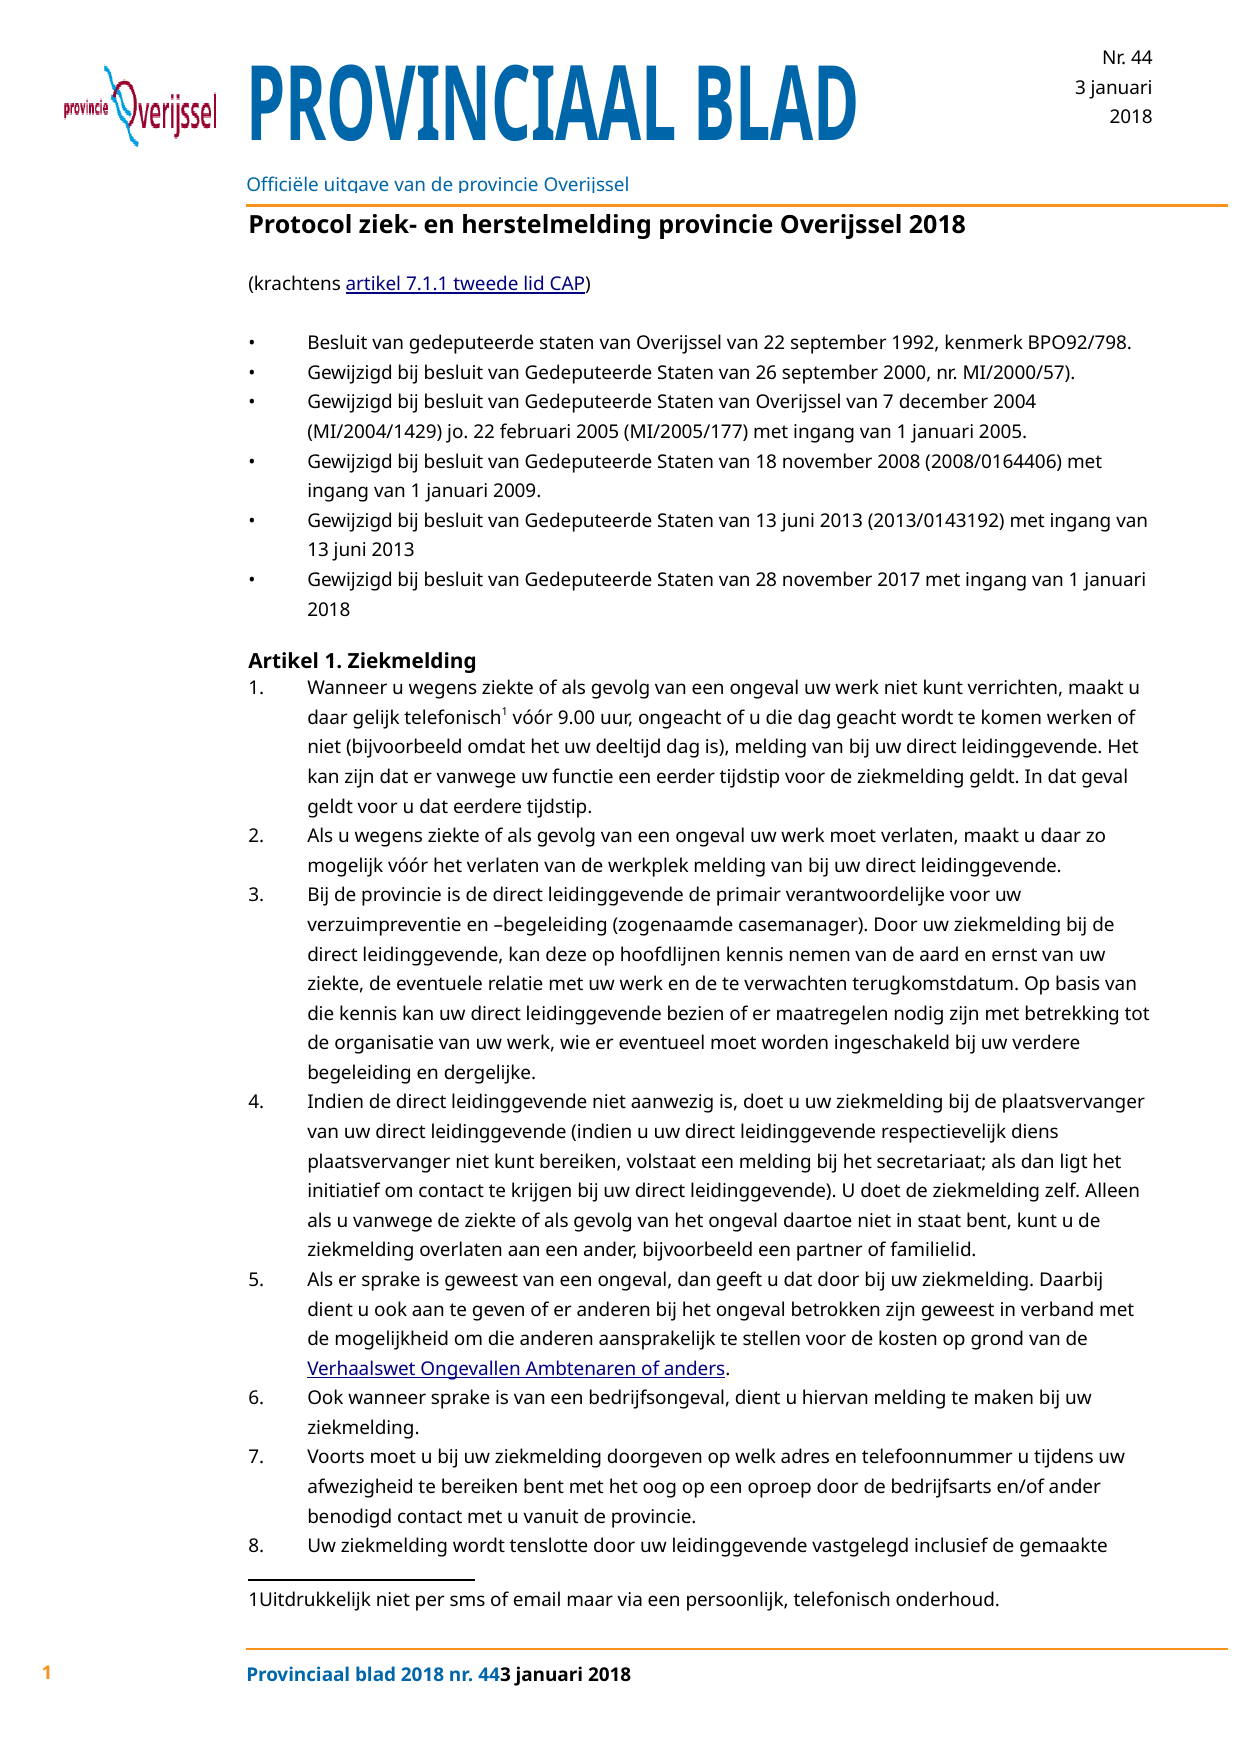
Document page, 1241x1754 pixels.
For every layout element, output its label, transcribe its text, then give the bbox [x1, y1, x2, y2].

list Besluit van gedeputeerde staten van Overijssel van 22 september 1992, kenmerk BPO92/798. [248, 329, 1152, 355]
list Als u wegens ziekte of als gevolg van een ongeval uw werk moet verlaten, maakt u daar zo mogelijk vóór het verlaten van de werkplek melding van bij uw direct leidinggevende. [248, 822, 1152, 878]
list Indien de direct leidinggevende niet aanwezig is, doet u uw ziekmelding bij de plaatsvervanger van uw direct leidinggevende (indien u uw direct leidinggevende respectievelijk diens plaatsvervanger niet kunt bereiken, volstaat een melding bij het secretariaat; als dan ligt het initiatief om contact te krijgen bij uw direct leidinggevende). U doet de ziekmelding zelf. Alleen als u vanwege de ziekte of als gevolg van het ongeval daartoe niet in staat bent, kunt u de ziekmelding overlaten aan een ander, bijvoorbeeld een partner of familielid. [248, 1089, 1152, 1262]
list Wanneer u wegens ziekte of als gevolg van een ongeval uw werk niet kunt verrichten, maakt u daar gelijk telefonisch vóór 9.00 uur, ongeacht of u die dag geacht wordt te komen werken of niet (bijvoorbeeld omdat het uw deeltijd dag is), melding van bij uw direct leidinggevende. Het kan zijn dat er vanwege uw functie een eerder tijdstip voor de ziekmelding geldt. In dat geval geldt voor u dat eerdere tijdstip. [248, 674, 1152, 819]
list Als er sprake is geweest van een ongeval, dan geeft u dat door bij uw ziekmelding. Daarbij dient u ook aan te geven of er anderen bij het ongeval betrokken zijn geweest in verband met de mogelijkheid om die anderen aansprakelijk te stellen voor de kosten op grond van de Verhaalswet Ongevallen Ambtenaren of anders. [248, 1266, 1152, 1381]
list Voorts moet u bij uw ziekmelding doorgeven op welk adres en telefoonnummer u tijdens uw afwezigheid te bereiken bent met het oog op een oproep door de bedrijfsarts en/of ander benodigd contact met u vanuit de provincie. [248, 1444, 1152, 1529]
list Gewijzigd bij besluit van Gedeputeerde Staten van 28 november 2017 met ingang van 1 januari 2018 [248, 566, 1152, 621]
text (krachtens artikel 7.1.1 tweede lid CAP) [248, 270, 1152, 296]
list Gewijzigd bij besluit van Gedeputeerde Staten van 26 september 2000, nr. MI/2000/57). [248, 359, 1152, 385]
list Uitdrukkelijk niet per sms of email maar via een persoonlijk, telefonisch onderhoud. [248, 1586, 1152, 1612]
text Protocol ziek- en herstelmelding provincie Overijssel 2018 [248, 207, 1152, 241]
list Gewijzigd bij besluit van Gedeputeerde Staten van 18 november 2008 (2008/0164406) met ingang van 1 januari 2009. [248, 448, 1152, 503]
list Bij de provincie is de direct leidinggevende de primair verantwoordelijke voor uw verzuimpreventie en –begeleiding (zogenaamde casemanager). Door uw ziekmelding bij de direct leidinggevende, kan deze op hoofdlijnen kennis nemen van de aard en ernst van uw ziekte, de eventuele relatie met uw werk en de te verwachten terugkomstdatum. Op basis van die kennis kan uw direct leidinggevende bezien of er maatregelen nodig zijn met betrekking tot de organisatie van uw werk, wie er eventueel moet worden ingeschakeld bij uw verdere begeleiding en dergelijke. [248, 882, 1152, 1085]
list Gewijzigd bij besluit van Gedeputeerde Staten van 13 juni 2013 (2013/0143192) met ingang van 13 juni 2013 [248, 507, 1152, 562]
picture [41, 47, 231, 172]
list Gewijzigd bij besluit van Gedeputeerde Staten van Overijssel van 7 december 2004 (MI/2004/1429) jo. 22 februari 2005 (MI/2005/177) met ingang van 1 januari 2005. [248, 389, 1152, 444]
list Ook wanneer sprake is van een bedrijfsongeval, dient u hiervan melding te maken bij uw ziekmelding. [248, 1384, 1152, 1440]
text Artikel 1. Ziekmelding [248, 646, 1152, 674]
list Uw ziekmelding wordt tenslotte door uw leidinggevende vastgelegd inclusief de gemaakte [248, 1532, 1152, 1558]
